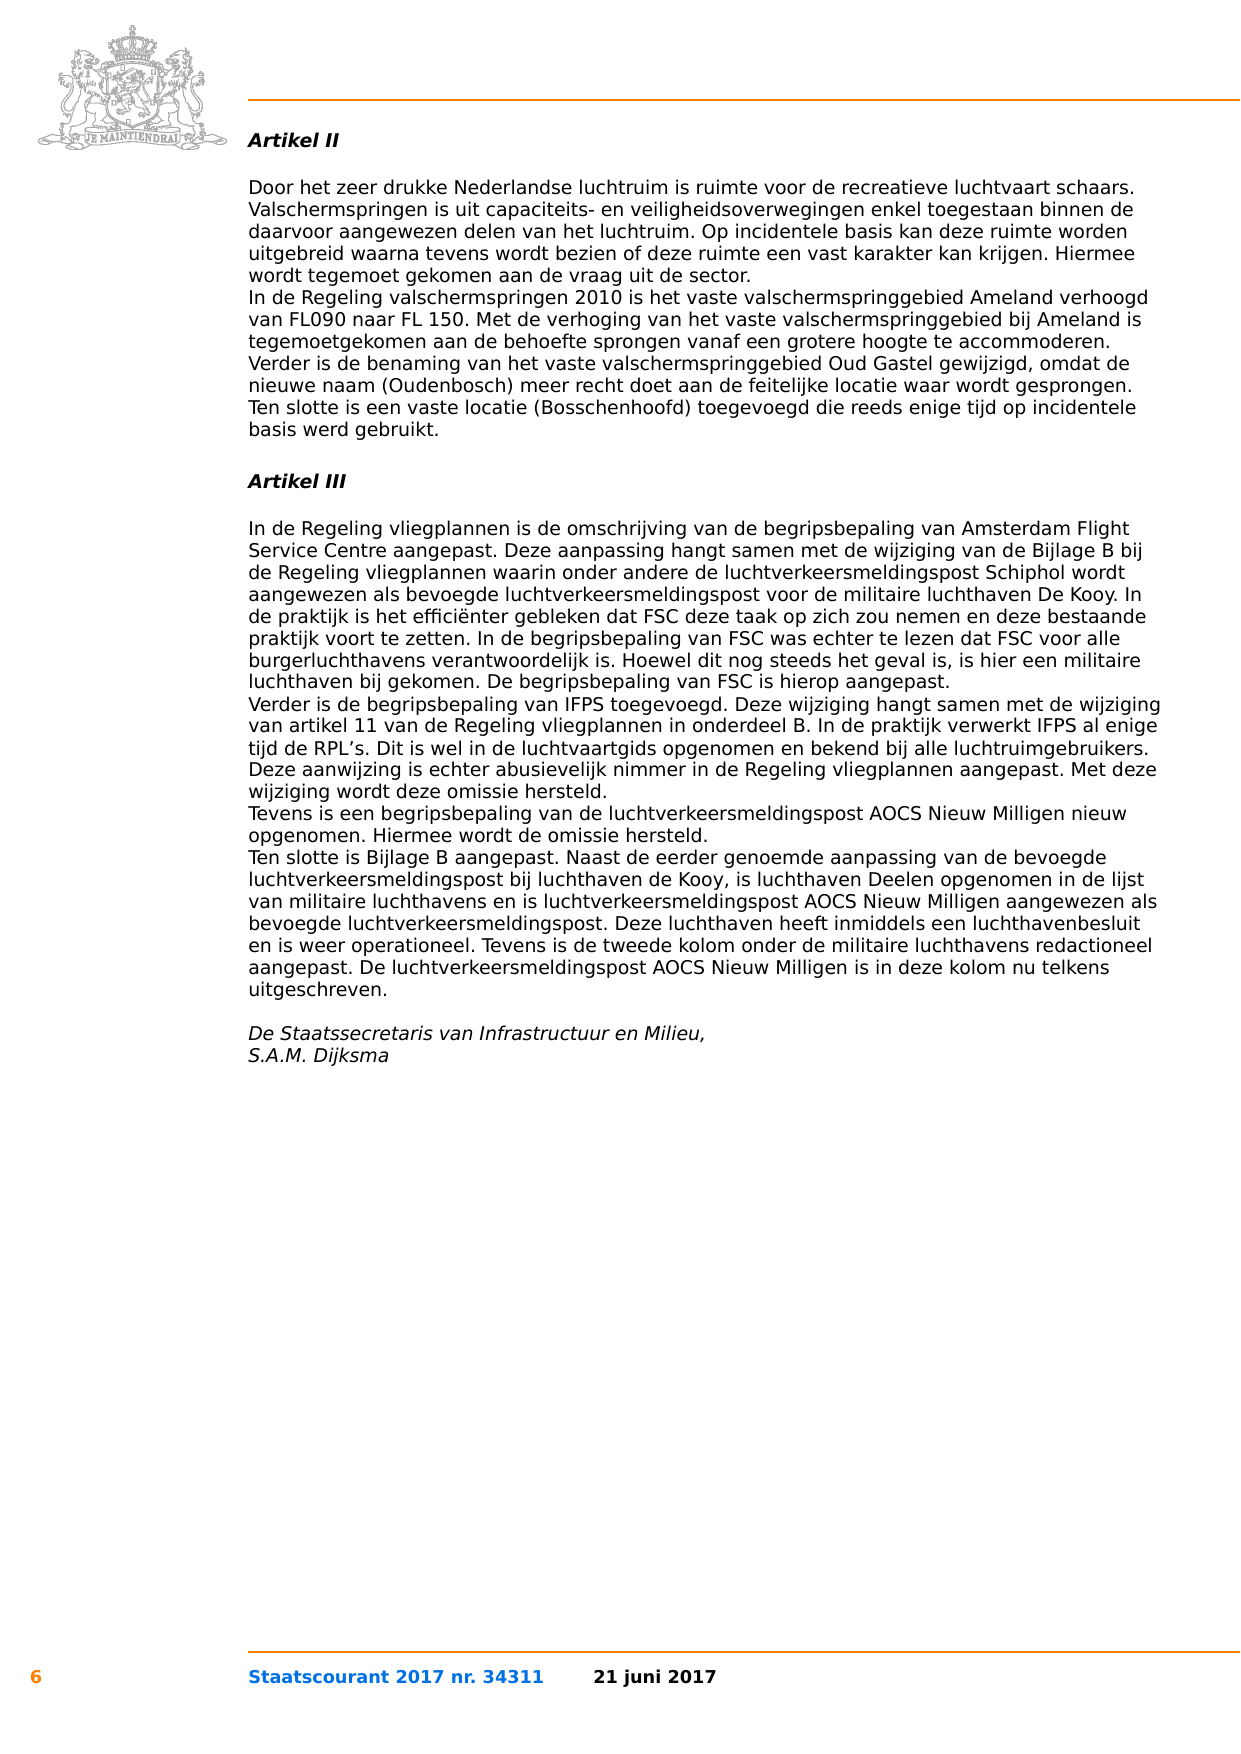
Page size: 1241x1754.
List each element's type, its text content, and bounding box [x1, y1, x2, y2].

subtitle Artikel III [248, 471, 1163, 493]
text In de Regeling valschermspringen 2010 is het vaste valschermspringgebied Ameland verhoogd van FL090 naar FL 150. Met de verhoging van het vaste valschermspringgebied bij Ameland is tegemoetgekomen aan de behoefte sprongen vanaf een grotere hoogte te accommoderen. Verder is de benaming van het vaste valschermspringgebied Oud Gastel gewijzigd, omdat de nieuwe naam (Oudenbosch) meer recht doet aan de feitelijke locatie waar wordt gesprongen. Ten slotte is een vaste locatie (Bosschenhoofd) toegevoegd die reeds enige tijd op incidentele basis werd gebruikt. [248, 287, 1163, 441]
subtitle Artikel II [248, 130, 1163, 152]
text In de Regeling vliegplannen is de omschrijving van de begripsbepaling van Amsterdam Flight Service Centre aangepast. Deze aanpassing hangt samen met de wijziging van de Bijlage B bij de Regeling vliegplannen waarin onder andere de luchtverkeersmeldingspost Schiphol wordt aangewezen als bevoegde luchtverkeersmeldingspost voor de militaire luchthaven De Kooy. In de praktijk is het efficiënter gebleken dat FSC deze taak op zich zou nemen en deze bestaande praktijk voort te zetten. In de begripsbepaling van FSC was echter te lezen dat FSC voor alle burgerluchthavens verantwoordelijk is. Hoewel dit nog steeds het geval is, is hier een militaire luchthaven bij gekomen. De begripsbepaling van FSC is hierop aangepast. [248, 518, 1163, 693]
text Ten slotte is Bijlage B aangepast. Naast de eerder genoemde aanpassing van de bevoegde luchtverkeersmeldingspost bij luchthaven de Kooy, is luchthaven Deelen opgenomen in de lijst van militaire luchthavens en is luchtverkeersmeldingspost AOCS Nieuw Milligen aangewezen als bevoegde luchtverkeersmeldingspost. Deze luchthaven heeft inmiddels een luchthavenbesluit en is weer operationeel. Tevens is de tweede kolom onder de militaire luchthavens redactioneel aangepast. De luchtverkeersmeldingspost AOCS Nieuw Milligen is in deze kolom nu telkens uitgeschreven. [248, 847, 1163, 1001]
text Verder is de begripsbepaling van IFPS toegevoegd. Deze wijziging hangt samen met de wijziging van artikel 11 van de Regeling vliegplannen in onderdeel B. In de praktijk verwerkt IFPS al enige tijd de RPL’s. Dit is wel in de luchtvaartgids opgenomen en bekend bij alle luchtruimgebruikers. Deze aanwijzing is echter abusievelijk nimmer in de Regeling vliegplannen aangepast. Met deze wijziging wordt deze omissie hersteld. [248, 693, 1163, 803]
text Tevens is een begripsbepaling van de luchtverkeersmeldingspost AOCS Nieuw Milligen nieuw opgenomen. Hiermee wordt de omissie hersteld. [248, 803, 1163, 847]
text De Staatssecretaris van Infrastructuur en Milieu, S.A.M. Dijksma [248, 1023, 1163, 1067]
text Door het zeer drukke Nederlandse luchtruim is ruimte voor de recreatieve luchtvaart schaars. Valschermspringen is uit capaciteits- en veiligheidsoverwegingen enkel toegestaan binnen de daarvoor aangewezen delen van het luchtruim. Op incidentele basis kan deze ruimte worden uitgebreid waarna tevens wordt bezien of deze ruimte een vast karakter kan krijgen. Hiermee wordt tegemoet gekomen aan de vraag uit de sector. [248, 177, 1163, 287]
picture [38, 25, 227, 150]
